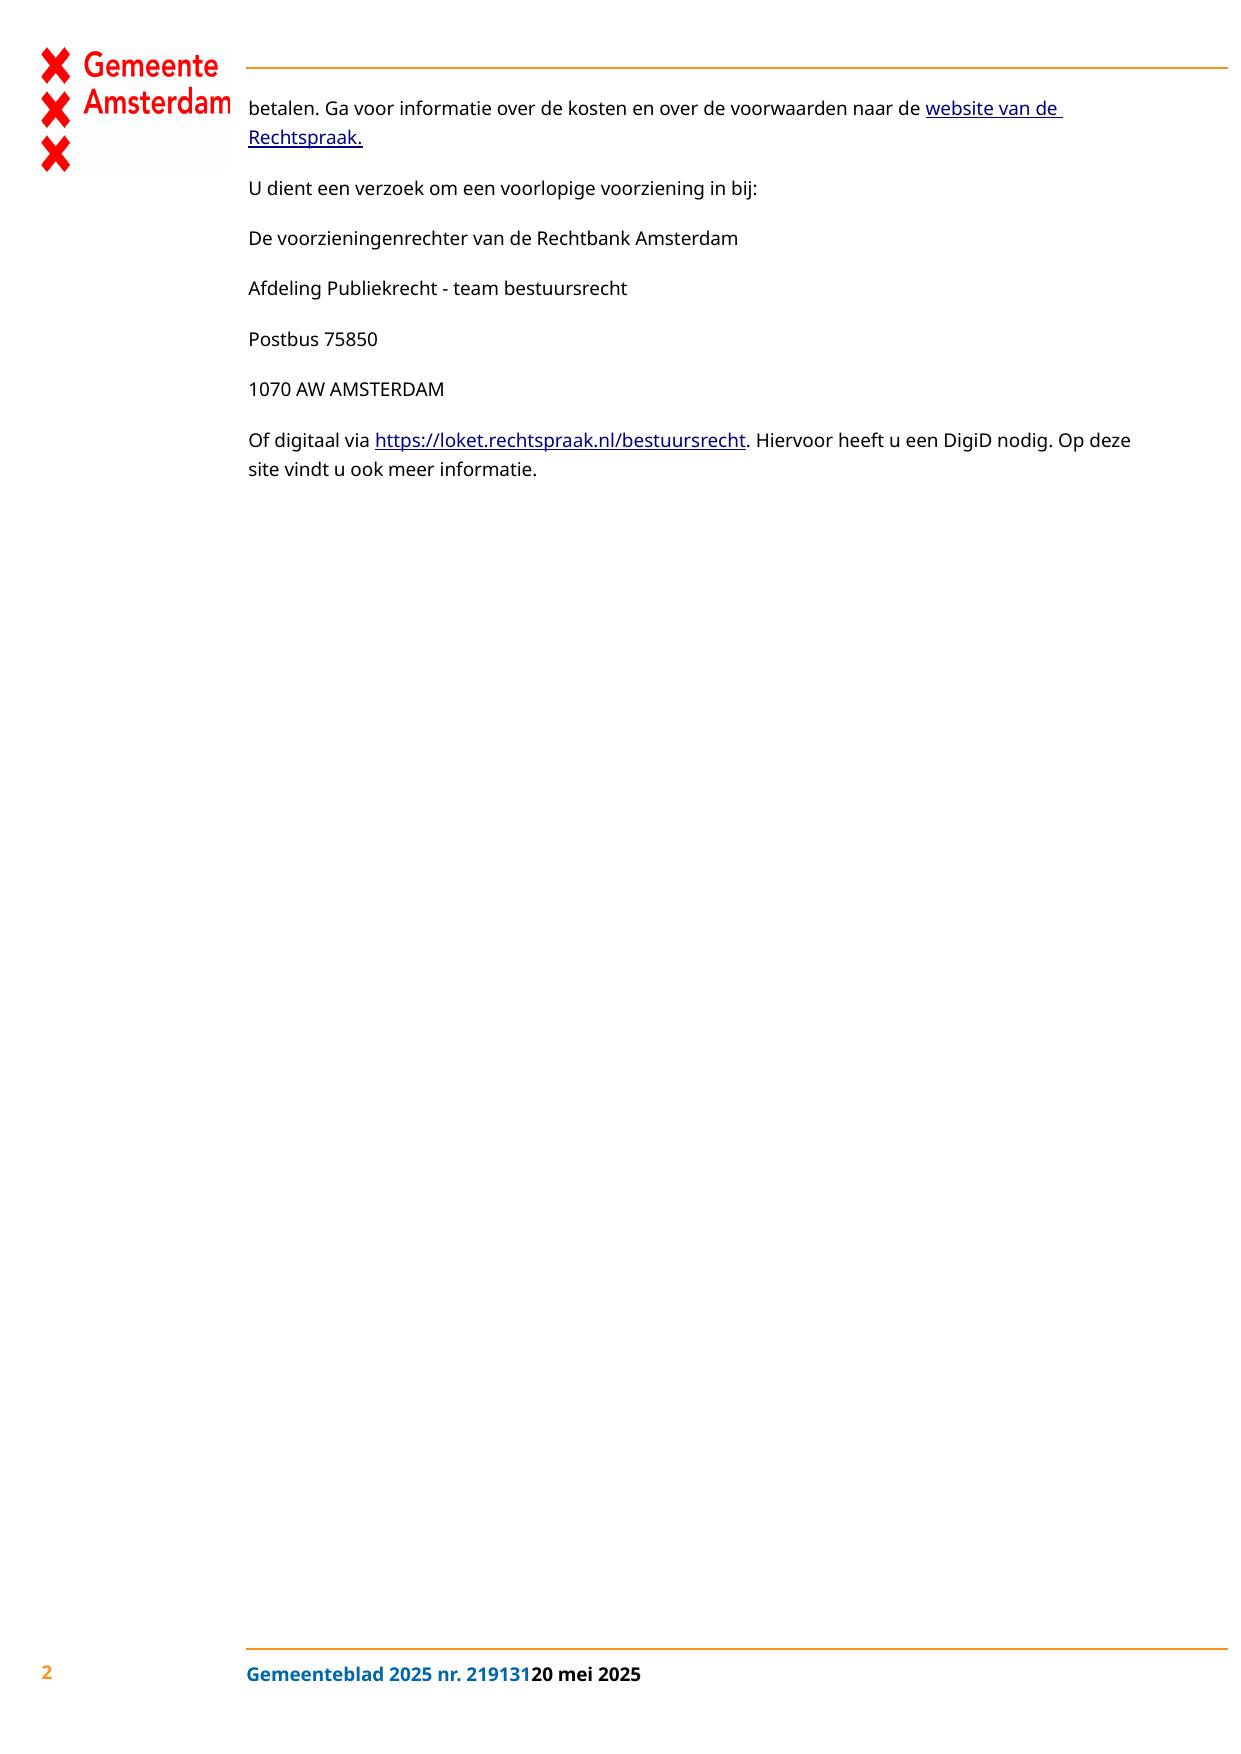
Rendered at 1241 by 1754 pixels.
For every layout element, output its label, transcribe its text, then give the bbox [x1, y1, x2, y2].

text Postbus 75850 [248, 326, 1152, 352]
text Of digitaal via https://loket.rechtspraak.nl/bestuursrecht. Hiervoor heeft u een DigiD nodig. Op deze site vindt u ook meer informatie. [248, 427, 1152, 482]
text 1070 AW AMSTERDAM [248, 376, 1152, 402]
text U dient een verzoek om een voorlopige voorziening in bij: [248, 175, 1152, 201]
picture [41, 47, 231, 172]
text betalen. Ga voor informatie over de kosten en over de voorwaarden naar de website van de Rechtspraak. [248, 95, 1152, 150]
text De voorzieningenrechter van de Rechtbank Amsterdam [248, 225, 1152, 251]
text Afdeling Publiekrecht - team bestuursrecht [248, 276, 1152, 301]
